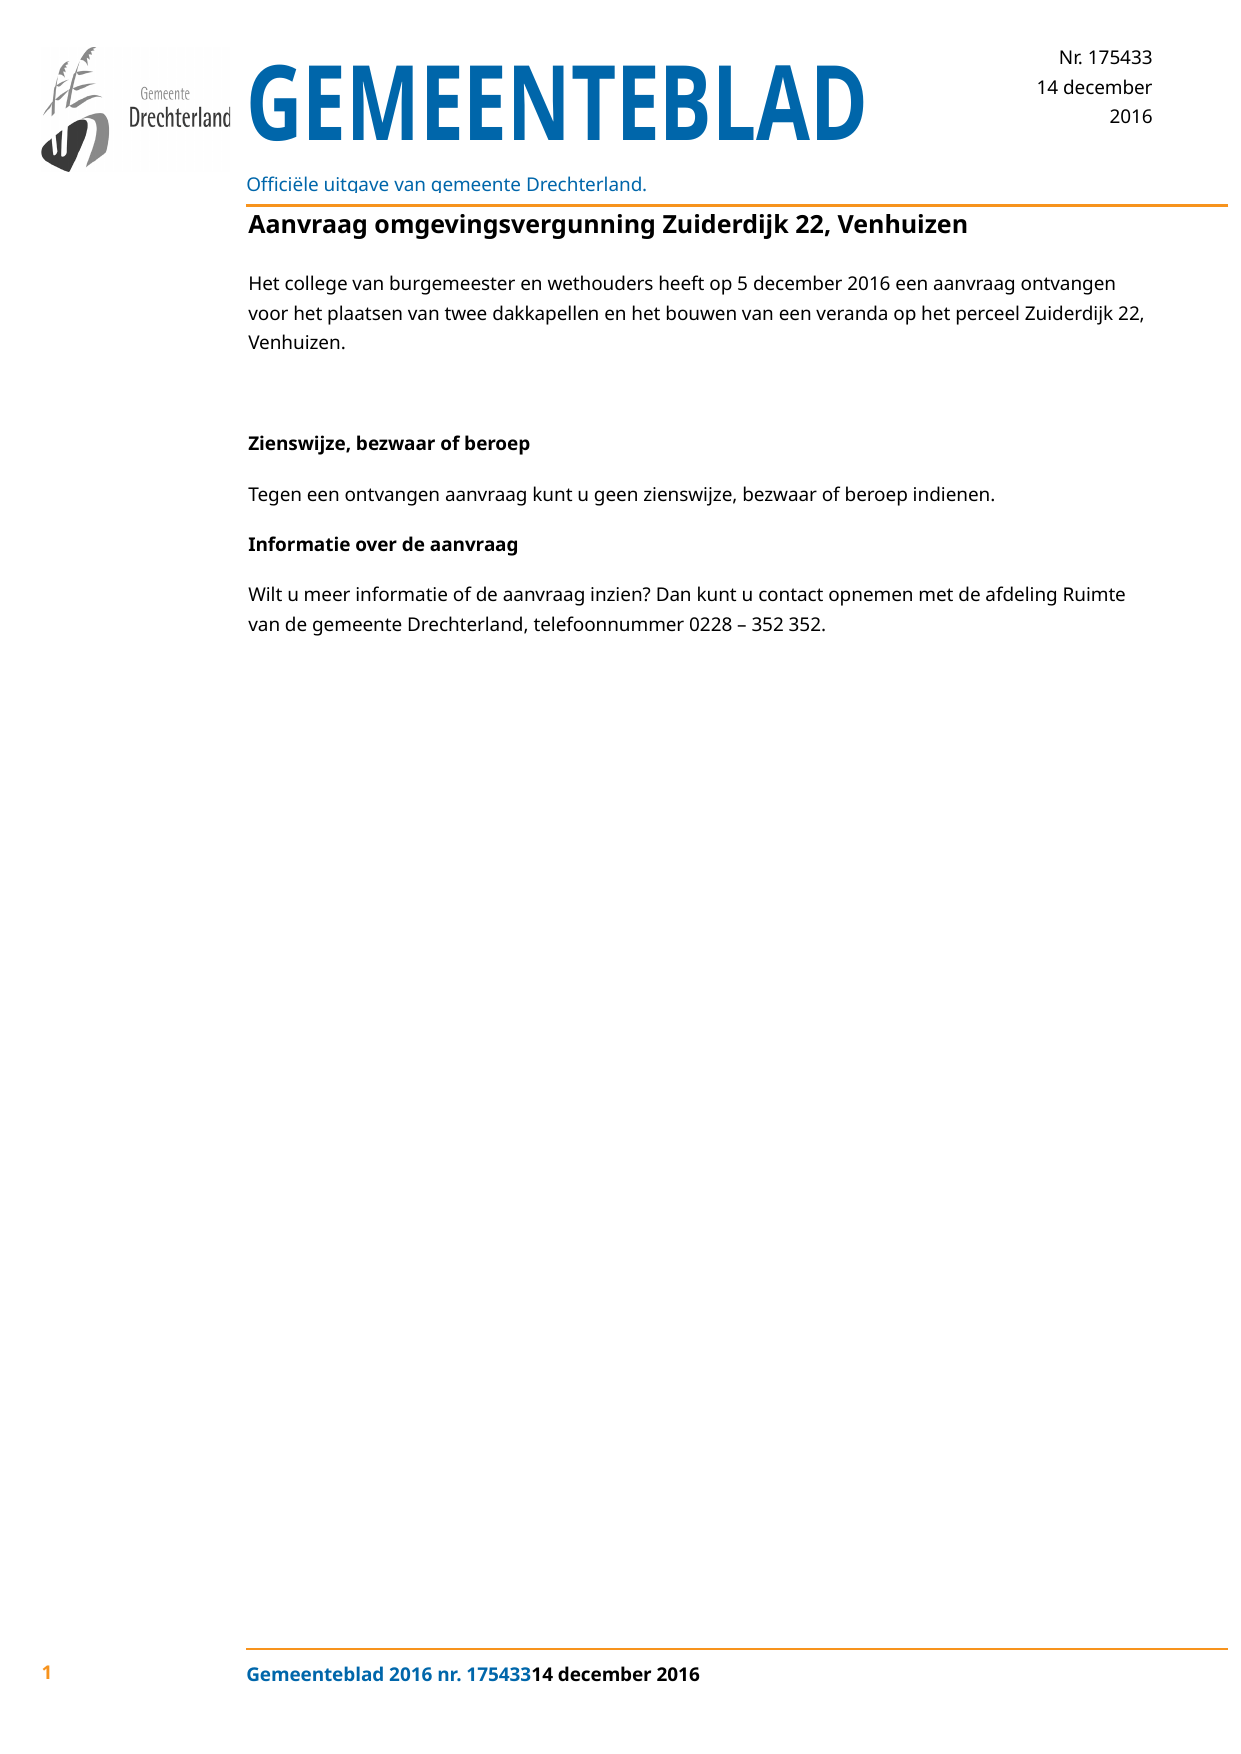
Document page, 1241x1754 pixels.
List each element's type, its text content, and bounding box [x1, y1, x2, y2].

text Het college van burgemeester en wethouders heeft op 5 december 2016 een aanvraag ontvangen voor het plaatsen van twee dakkapellen en het bouwen van een veranda op het perceel Zuiderdijk 22, Venhuizen. [248, 270, 1152, 355]
text Wilt u meer informatie of de aanvraag inzien? Dan kunt u contact opnemen met de afdeling Ruimte van de gemeente Drechterland, telefoonnummer 0228 – 352 352. [248, 582, 1152, 637]
text Tegen een ontvangen aanvraag kunt u geen zienswijze, bezwaar of beroep indienen. [248, 481, 1152, 506]
text Informatie over de aanvraag [248, 531, 1152, 557]
picture [41, 47, 231, 172]
text Zienswijze, bezwaar of beroep [248, 430, 1152, 456]
text Aanvraag omgevingsvergunning Zuiderdijk 22, Venhuizen [248, 207, 1152, 241]
